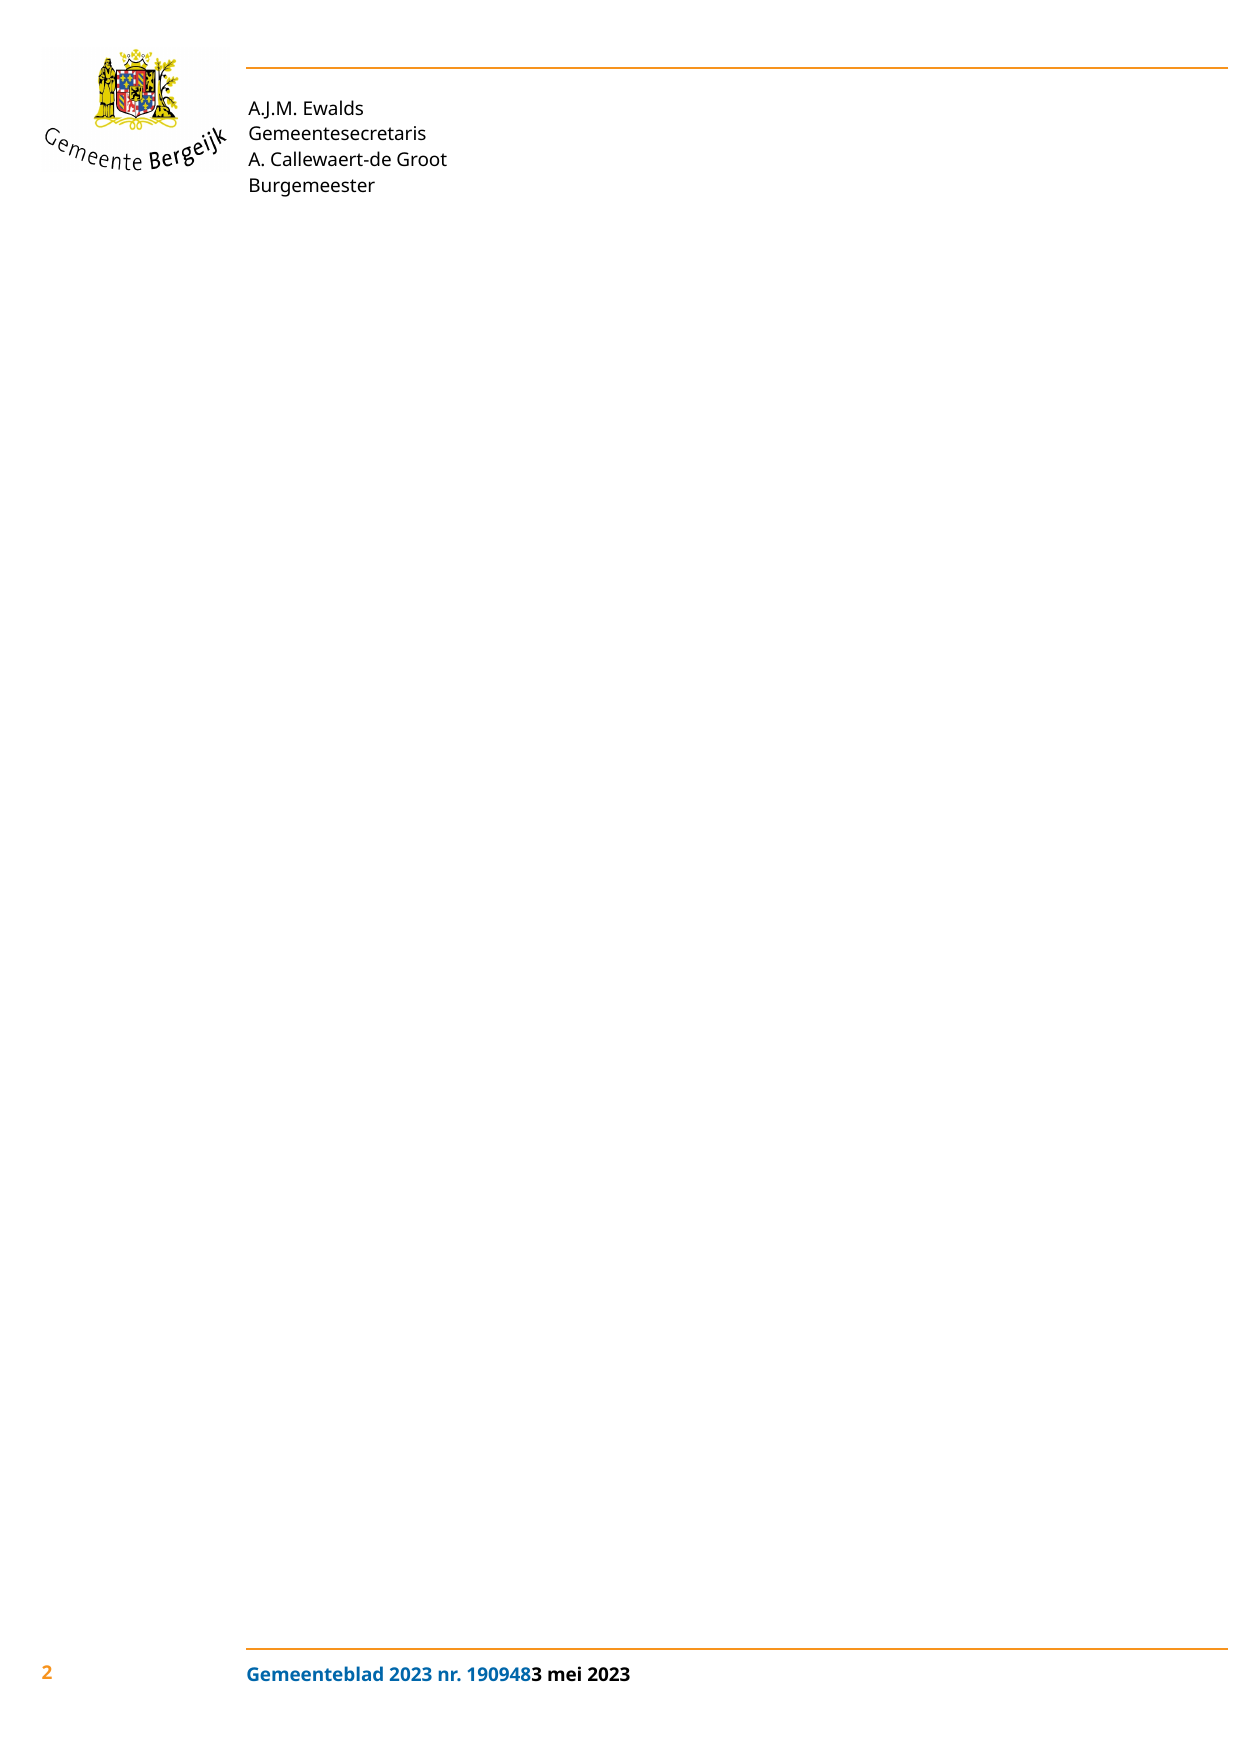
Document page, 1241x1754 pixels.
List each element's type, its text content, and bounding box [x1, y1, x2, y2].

text A. Callewaert-de Groot [248, 146, 1152, 172]
text Burgemeester [248, 172, 1152, 198]
text A.J.M. Ewalds [248, 95, 1152, 121]
picture [41, 47, 231, 172]
text Gemeentesecretaris [248, 121, 1152, 146]
